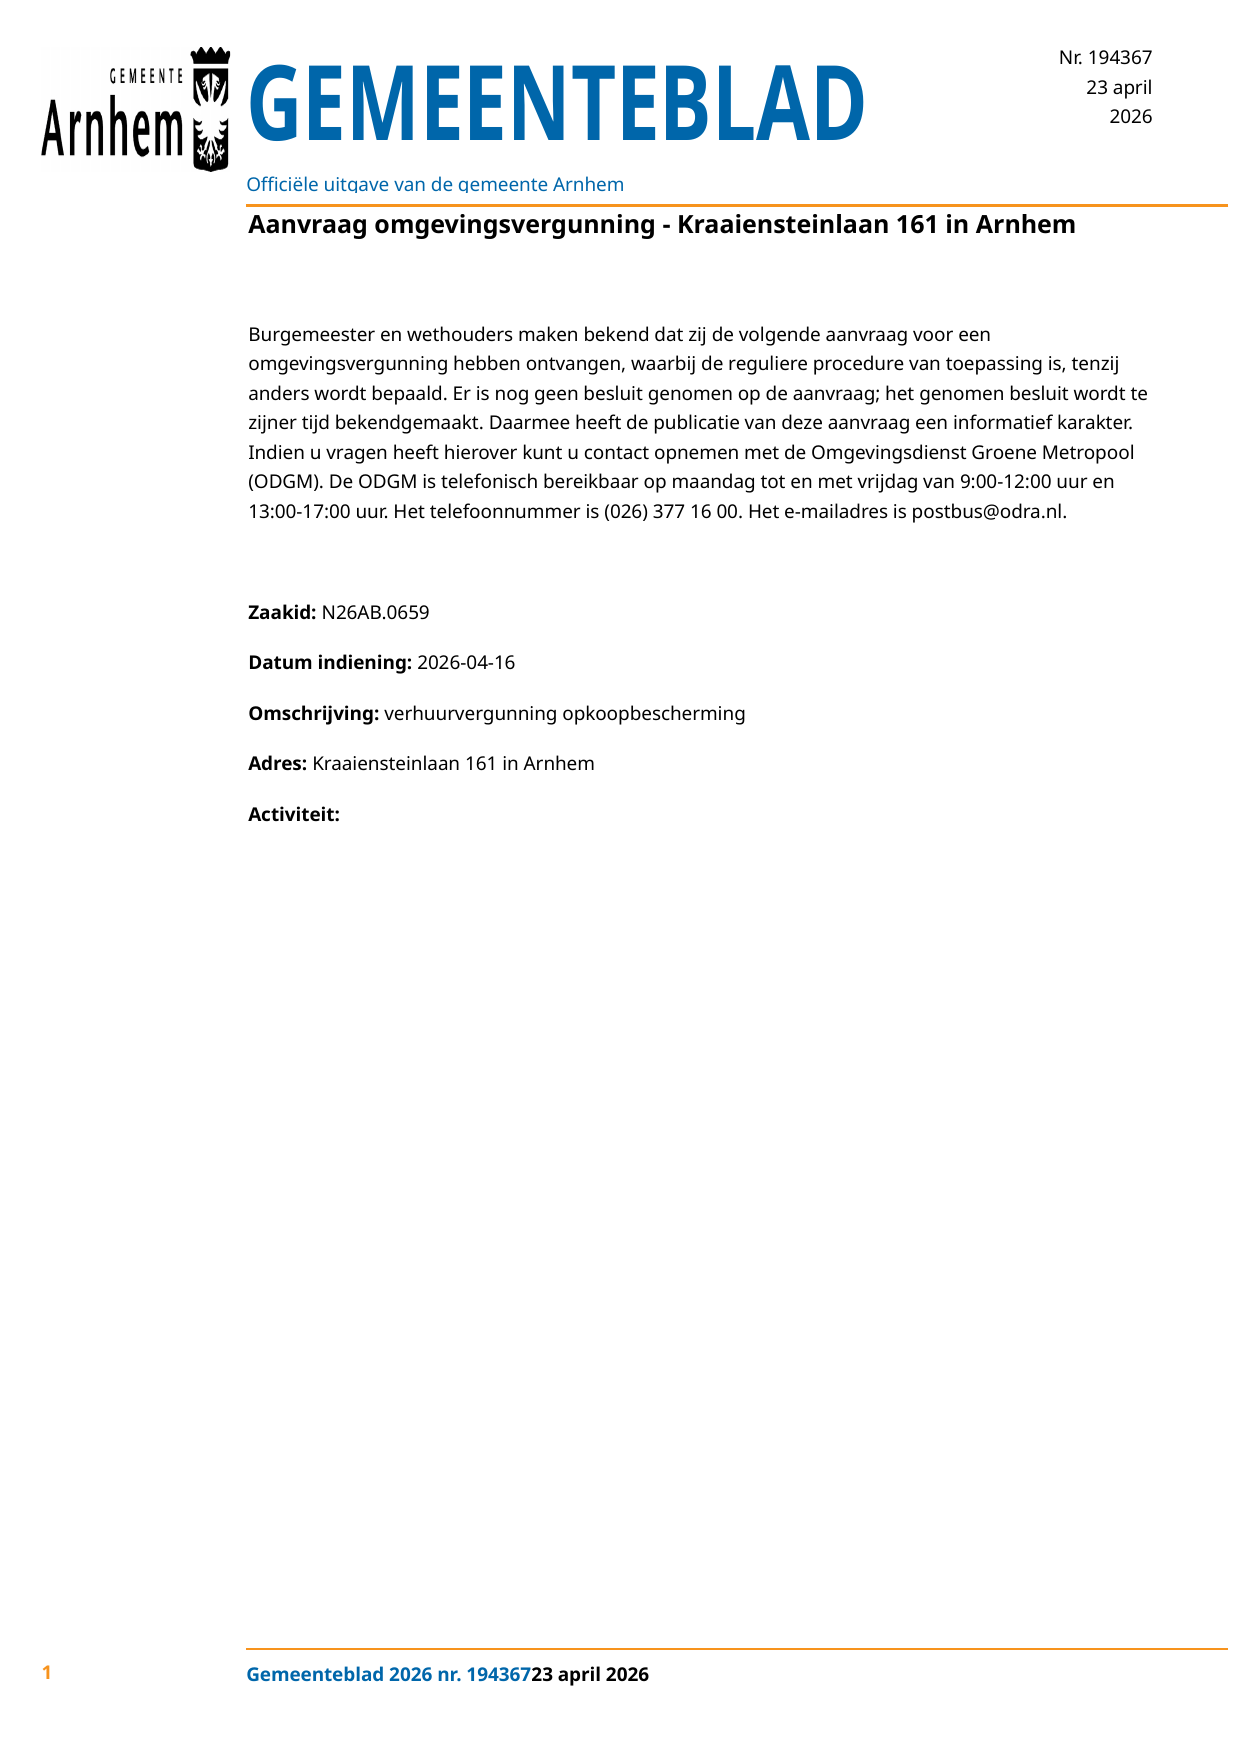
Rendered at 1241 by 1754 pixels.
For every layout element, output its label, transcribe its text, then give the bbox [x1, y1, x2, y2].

text Activiteit: [248, 801, 1152, 826]
picture [41, 47, 231, 172]
text Omschrijving: verhuurvergunning opkoopbescherming [248, 700, 1152, 726]
text Burgemeester en wethouders maken bekend dat zij de volgende aanvraag voor een omgevingsvergunning hebben ontvangen, waarbij de reguliere procedure van toepassing is, tenzij anders wordt bepaald. Er is nog geen besluit genomen op de aanvraag; het genomen besluit wordt te zijner tijd bekendgemaakt. Daarmee heeft de publicatie van deze aanvraag een informatief karakter. Indien u vragen heeft hierover kunt u contact opnemen met de Omgevingsdienst Groene Metropool (ODGM). De ODGM is telefonisch bereikbaar op maandag tot en met vrijdag van 9:00-12:00 uur en 13:00-17:00 uur. Het telefoonnummer is (026) 377 16 00. Het e-mailadres is postbus@odra.nl. [248, 321, 1152, 524]
text Zaakid: N26AB.0659 [248, 599, 1152, 625]
text Datum indiening: 2026-04-16 [248, 649, 1152, 675]
text Aanvraag omgevingsvergunning - Kraaiensteinlaan 161 in Arnhem [248, 207, 1152, 241]
text Adres: Kraaiensteinlaan 161 in Arnhem [248, 750, 1152, 776]
